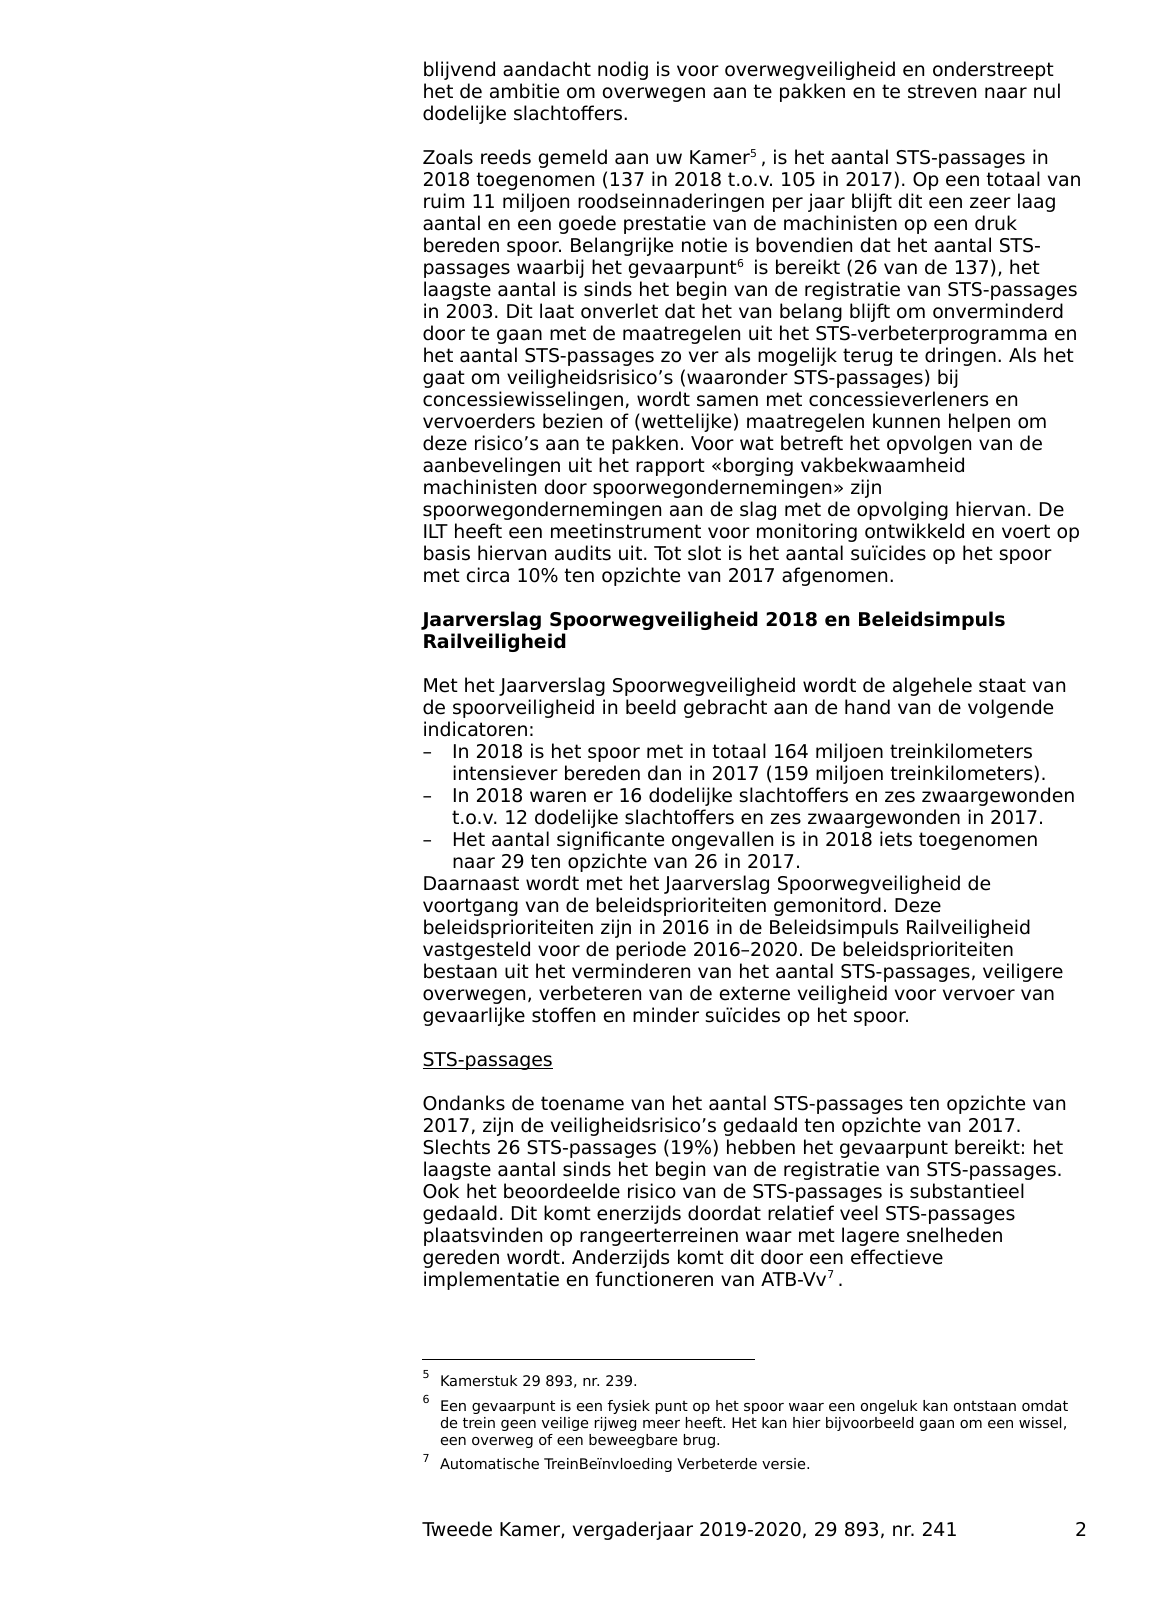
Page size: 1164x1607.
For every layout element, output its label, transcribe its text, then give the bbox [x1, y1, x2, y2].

text Een gevaarpunt is een fysiek punt op het spoor waar een ongeluk kan ontstaan omdat de trein geen veilige rijweg meer heeft. Het kan hier bijvoorbeeld gaan om een wissel, een overweg of een beweegbare brug. [422, 1393, 1087, 1449]
text – In 2018 waren er 16 dodelijke slachtoffers en zes zwaargewonden t.o.v. 12 dodelijke slachtoffers en zes zwaargewonden in 2017. [422, 785, 1087, 829]
text Zoals reeds gemeld aan uw Kamer, is het aantal STS-passages in 2018 toegenomen (137 in 2018 t.o.v. 105 in 2017). Op een totaal van ruim 11 miljoen roodseinnaderingen per jaar blijft dit een zeer laag aantal en een goede prestatie van de machinisten op een druk bereden spoor. Belangrijke notie is bovendien dat het aantal STS-passages waarbij het gevaarpunt is bereikt (26 van de 137), het laagste aantal is sinds het begin van de registratie van STS-passages in 2003. Dit laat onverlet dat het van belang blijft om onverminderd door te gaan met de maatregelen uit het STS-verbeterprogramma en het aantal STS-passages zo ver als mogelijk terug te dringen. Als het gaat om veiligheidsrisico’s (waaronder STS-passages) bij concessiewisselingen, wordt samen met concessieverleners en vervoerders bezien of (wettelijke) maatregelen kunnen helpen om deze risico’s aan te pakken. Voor wat betreft het opvolgen van de aanbevelingen uit het rapport «borging vakbekwaamheid machinisten door spoorwegondernemingen» zijn spoorwegondernemingen aan de slag met de opvolging hiervan. De ILT heeft een meetinstrument voor monitoring ontwikkeld en voert op basis hiervan audits uit. Tot slot is het aantal suïcides op het spoor met circa 10% ten opzichte van 2017 afgenomen. [422, 147, 1087, 587]
subtitle Jaarverslag Spoorwegveiligheid 2018 en Beleidsimpuls Railveiligheid [422, 609, 1087, 653]
text Kamerstuk 29 893, nr. 239. [422, 1368, 1087, 1391]
text – In 2018 is het spoor met in totaal 164 miljoen treinkilometers intensiever bereden dan in 2017 (159 miljoen treinkilometers). [422, 741, 1087, 785]
text – Het aantal significante ongevallen is in 2018 iets toegenomen naar 29 ten opzichte van 26 in 2017. [422, 829, 1087, 873]
text Automatische TreinBeïnvloeding Verbeterde versie. [422, 1452, 1087, 1474]
text Met het Jaarverslag Spoorwegveiligheid wordt de algehele staat van de spoorveiligheid in beeld gebracht aan de hand van de volgende indicatoren: [422, 675, 1087, 741]
text Ondanks de toename van het aantal STS-passages ten opzichte van 2017, zijn de veiligheidsrisico’s gedaald ten opzichte van 2017. Slechts 26 STS-passages (19%) hebben het gevaarpunt bereikt: het laagste aantal sinds het begin van de registratie van STS-passages. Ook het beoordeelde risico van de STS-passages is substantieel gedaald. Dit komt enerzijds doordat relatief veel STS-passages plaatsvinden op rangeerterreinen waar met lagere snelheden gereden wordt. Anderzijds komt dit door een effectieve implementatie en functioneren van ATB-Vv. [422, 1093, 1087, 1291]
subtitle STS-passages [422, 1049, 1087, 1071]
text blijvend aandacht nodig is voor overwegveiligheid en onderstreept het de ambitie om overwegen aan te pakken en te streven naar nul dodelijke slachtoffers. [422, 59, 1087, 125]
text Daarnaast wordt met het Jaarverslag Spoorwegveiligheid de voortgang van de beleidsprioriteiten gemonitord. Deze beleidsprioriteiten zijn in 2016 in de Beleidsimpuls Railveiligheid vastgesteld voor de periode 2016–2020. De beleidsprioriteiten bestaan uit het verminderen van het aantal STS-passages, veiligere overwegen, verbeteren van de externe veiligheid voor vervoer van gevaarlijke stoffen en minder suïcides op het spoor. [422, 873, 1087, 1027]
